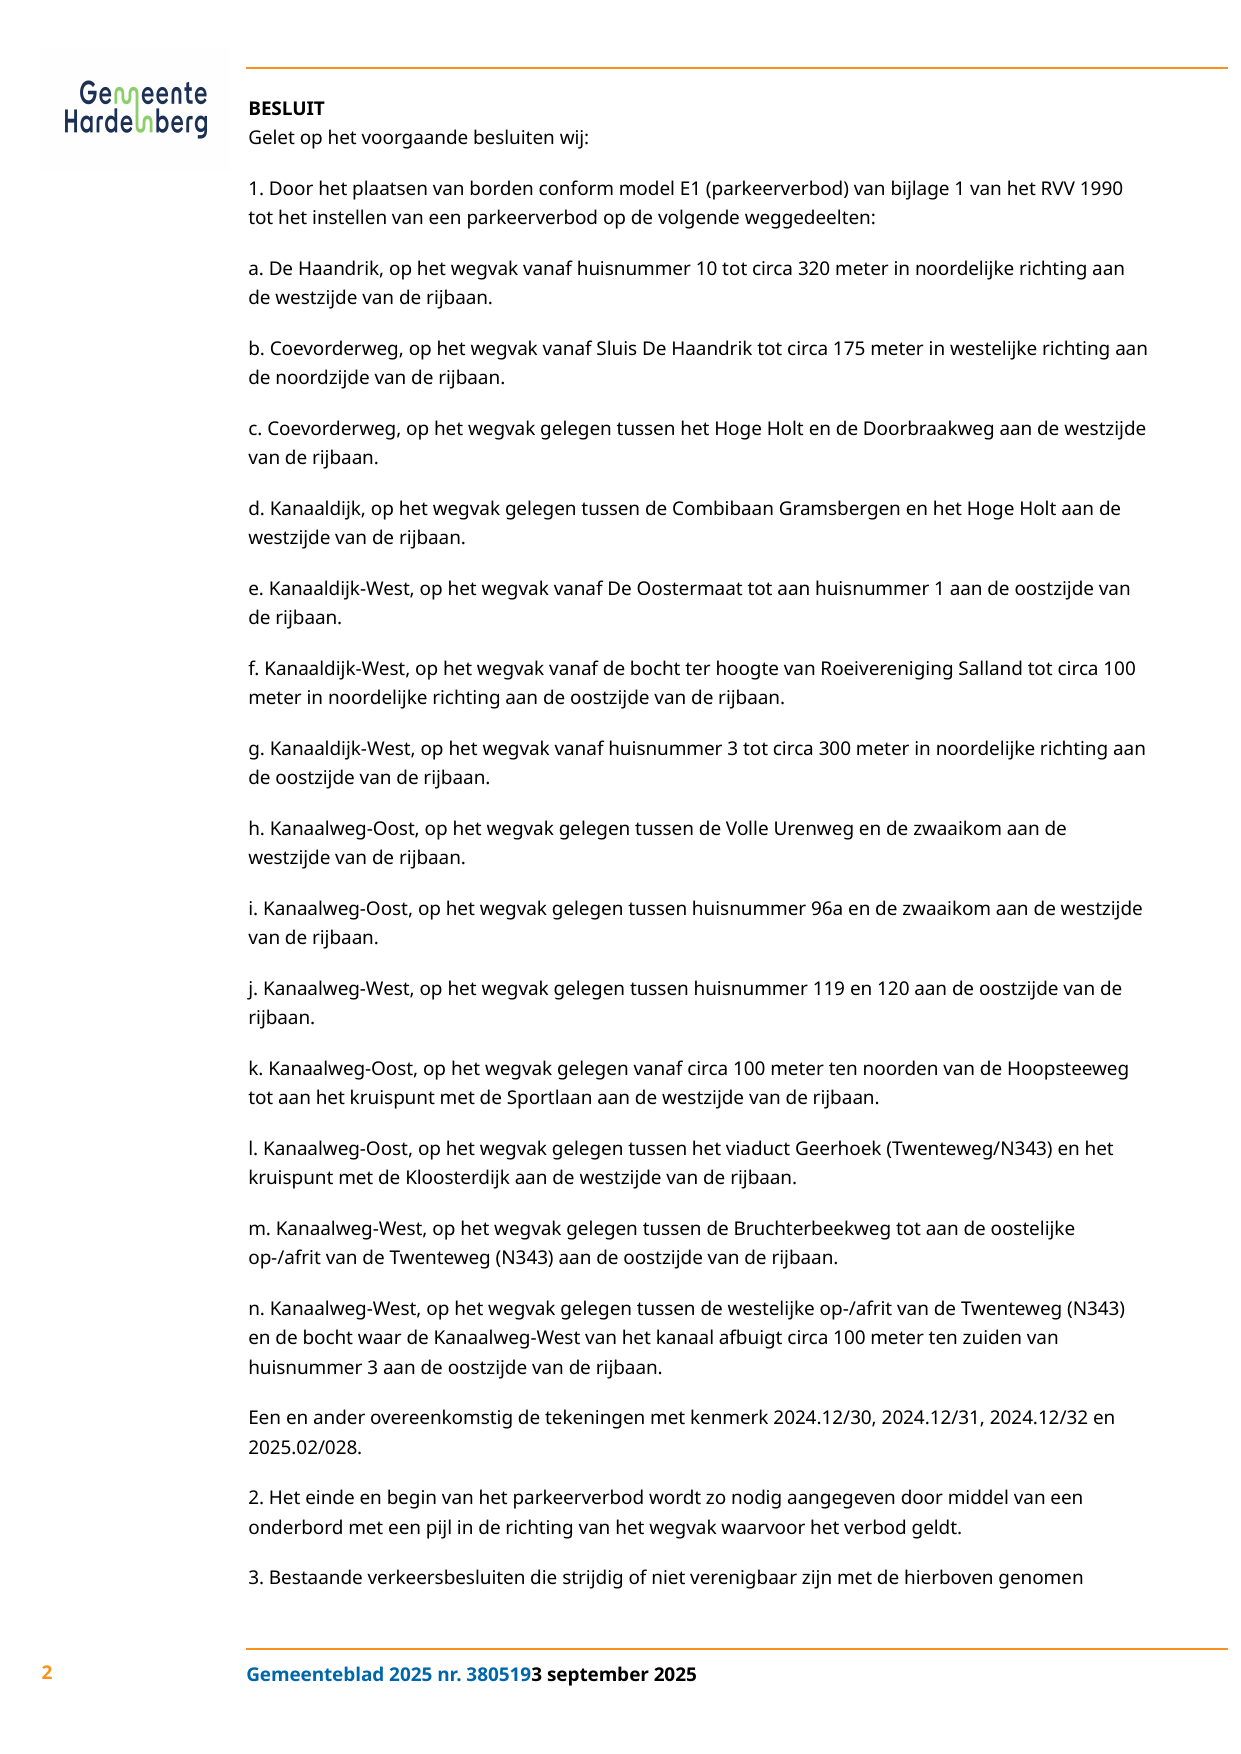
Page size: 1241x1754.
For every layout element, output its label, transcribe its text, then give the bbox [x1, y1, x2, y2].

text k. Kanaalweg-Oost, op het wegvak gelegen vanaf circa 100 meter ten noorden van de Hoopsteeweg tot aan het kruispunt met de Sportlaan aan de westzijde van de rijbaan. [248, 1055, 1152, 1110]
text 3. Bestaande verkeersbesluiten die strijdig of niet verenigbaar zijn met de hierboven genomen [248, 1564, 1152, 1590]
text Een en ander overeenkomstig de tekeningen met kenmerk 2024.12/30, 2024.12/31, 2024.12/32 en 2025.02/028. [248, 1404, 1152, 1460]
text j. Kanaalweg-West, op het wegvak gelegen tussen huisnummer 119 en 120 aan de oostzijde van de rijbaan. [248, 975, 1152, 1030]
text Gelet op het voorgaande besluiten wij: [248, 124, 1152, 150]
text 1. Door het plaatsen van borden conform model E1 (parkeerverbod) van bijlage 1 van het RVV 1990 tot het instellen van een parkeerverbod op de volgende weggedeelten: [248, 175, 1152, 230]
text b. Coevorderweg, op het wegvak vanaf Sluis De Haandrik tot circa 175 meter in westelijke richting aan de noordzijde van de rijbaan. [248, 335, 1152, 390]
text BESLUIT [248, 95, 1152, 121]
text m. Kanaalweg-West, op het wegvak gelegen tussen de Bruchterbeekweg tot aan de oostelijke op-/afrit van de Twenteweg (N343) aan de oostzijde van de rijbaan. [248, 1215, 1152, 1270]
text g. Kanaaldijk-West, op het wegvak vanaf huisnummer 3 tot circa 300 meter in noordelijke richting aan de oostzijde van de rijbaan. [248, 735, 1152, 790]
text e. Kanaaldijk-West, op het wegvak vanaf De Oostermaat tot aan huisnummer 1 aan de oostzijde van de rijbaan. [248, 575, 1152, 630]
text a. De Haandrik, op het wegvak vanaf huisnummer 10 tot circa 320 meter in noordelijke richting aan de westzijde van de rijbaan. [248, 255, 1152, 310]
text 2. Het einde en begin van het parkeerverbod wordt zo nodig aangegeven door middel van een onderbord met een pijl in de richting van het wegvak waarvoor het verbod geldt. [248, 1484, 1152, 1540]
text i. Kanaalweg-Oost, op het wegvak gelegen tussen huisnummer 96a en de zwaaikom aan de westzijde van de rijbaan. [248, 895, 1152, 950]
text d. Kanaaldijk, op het wegvak gelegen tussen de Combibaan Gramsbergen en het Hoge Holt aan de westzijde van de rijbaan. [248, 495, 1152, 550]
text f. Kanaaldijk-West, op het wegvak vanaf de bocht ter hoogte van Roeivereniging Salland tot circa 100 meter in noordelijke richting aan de oostzijde van de rijbaan. [248, 655, 1152, 710]
text n. Kanaalweg-West, op het wegvak gelegen tussen de westelijke op-/afrit van de Twenteweg (N343) en de bocht waar de Kanaalweg-West van het kanaal afbuigt circa 100 meter ten zuiden van huisnummer 3 aan de oostzijde van de rijbaan. [248, 1295, 1152, 1380]
text c. Coevorderweg, op het wegvak gelegen tussen het Hoge Holt en de Doorbraakweg aan de westzijde van de rijbaan. [248, 415, 1152, 470]
picture [41, 47, 231, 172]
text h. Kanaalweg-Oost, op het wegvak gelegen tussen de Volle Urenweg en de zwaaikom aan de westzijde van de rijbaan. [248, 815, 1152, 870]
text l. Kanaalweg-Oost, op het wegvak gelegen tussen het viaduct Geerhoek (Twenteweg/N343) en het kruispunt met de Kloosterdijk aan de westzijde van de rijbaan. [248, 1135, 1152, 1190]
